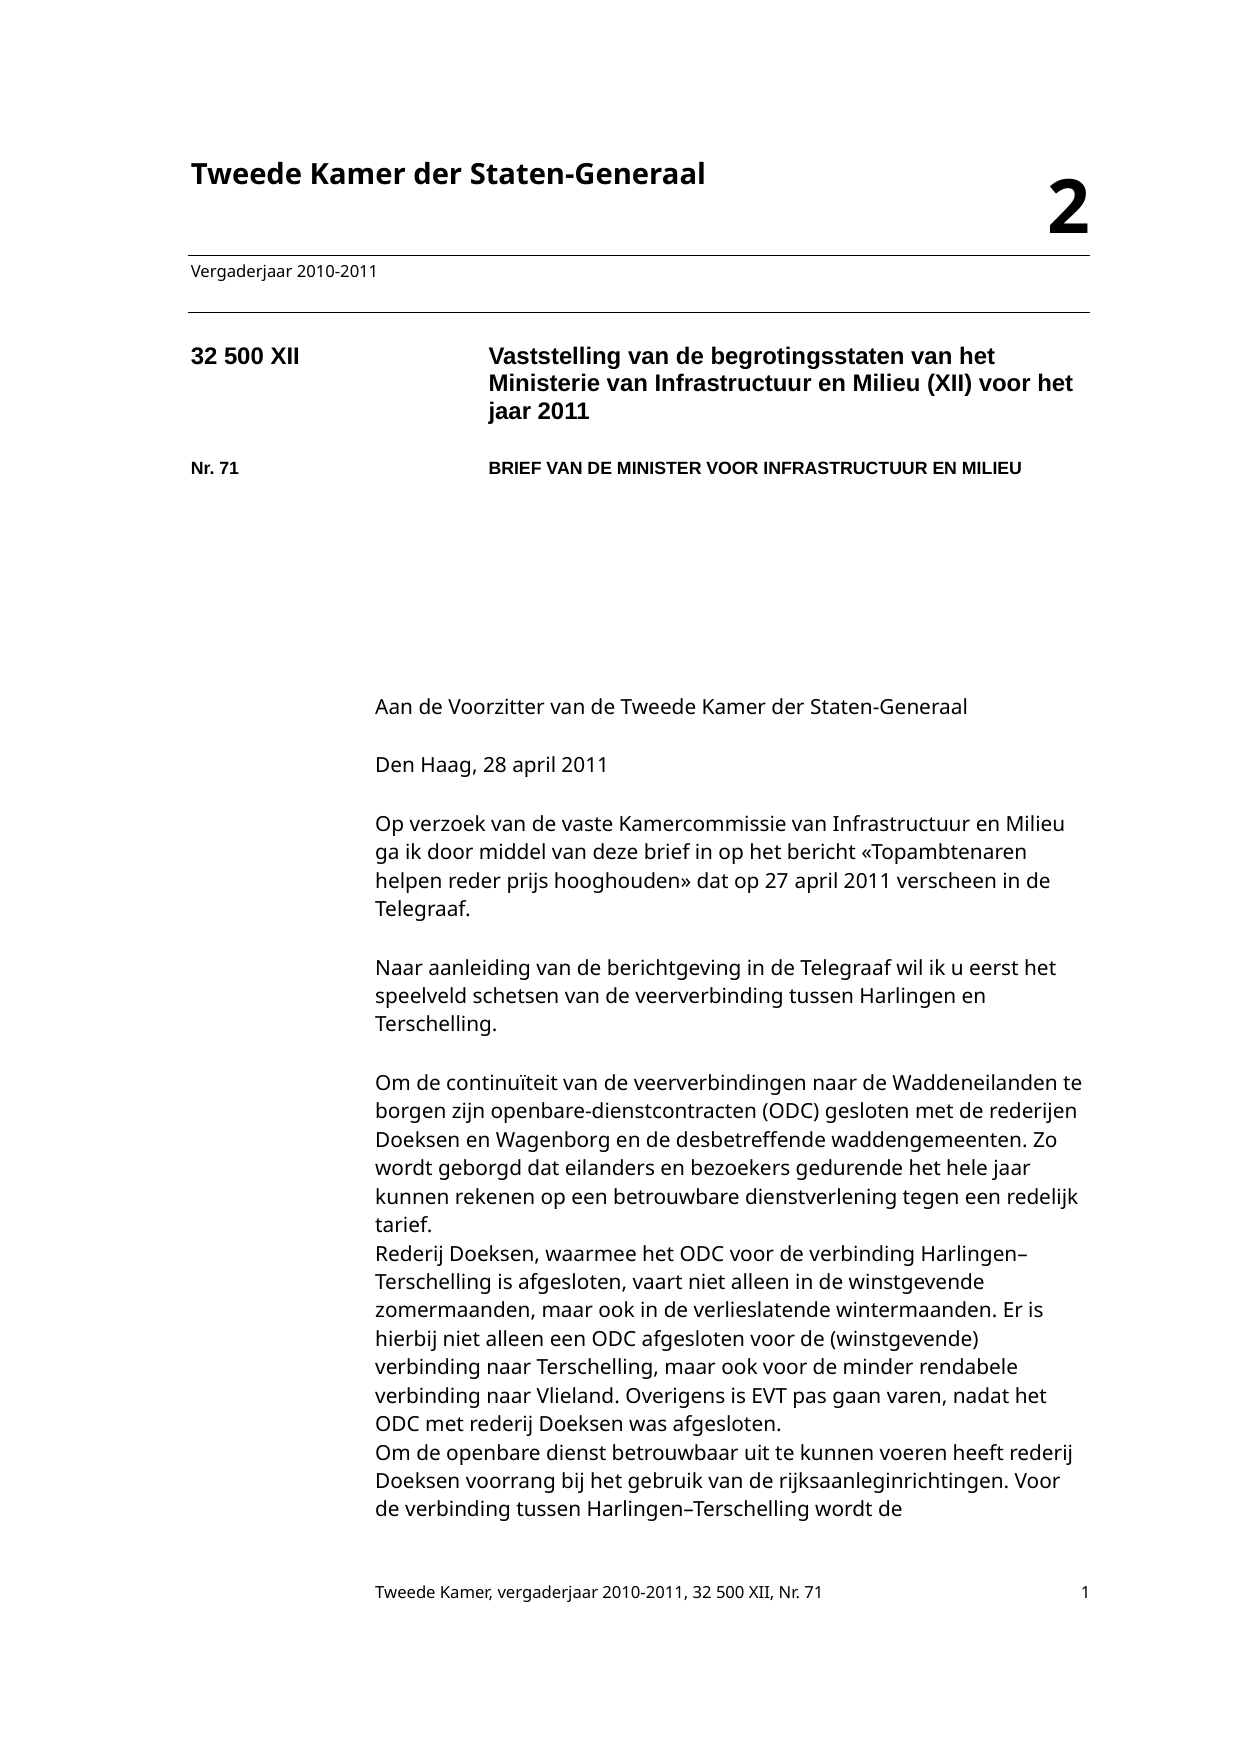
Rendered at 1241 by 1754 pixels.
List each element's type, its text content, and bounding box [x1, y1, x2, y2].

table_cell [188, 313, 485, 339]
text Den Haag, 28 april 2011 [375, 751, 1090, 779]
table_header Tweede Kamer der Staten-Generaal [188, 150, 909, 255]
table_cell 32 500 XII [188, 339, 485, 454]
text Aan de Voorzitter van de Tweede Kamer der Staten-Generaal [375, 692, 1090, 721]
text Op verzoek van de vaste Kamercommissie van Infrastructuur en Milieu ga ik door middel van deze brief in op het bericht «Topambtenaren helpen reder prijs hooghouden» dat op 27 april 2011 verscheen in de Telegraaf. [375, 809, 1090, 923]
text Naar aanleiding van de berichtgeving in de Telegraaf wil ik u eerst het speelveld schetsen van de veerverbinding tussen Harlingen en Terschelling. [375, 953, 1090, 1038]
table_cell [485, 256, 1090, 312]
table_cell Vaststelling van de begrotingsstaten van het Ministerie van Infrastructuur en Milieu (XII) voor het jaar 2011 [485, 339, 1090, 454]
table_cell [485, 313, 1090, 339]
table_cell Nr. 71 [188, 455, 485, 573]
table_cell Vergaderjaar 2010-2011 [188, 256, 485, 312]
text Om de continuïteit van de veerverbindingen naar de Waddeneilanden te borgen zijn openbare-dienstcontracten (ODC) gesloten met de rederijen Doeksen en Wagenborg en de desbetreffende waddengemeenten. Zo wordt geborgd dat eilanders en bezoekers gedurende het hele jaar kunnen rekenen op een betrouwbare dienstverlening tegen een redelijk tarief. [375, 1068, 1090, 1239]
table_header 2 [910, 150, 1090, 255]
table_cell BRIEF VAN DE MINISTER VOOR INFRASTRUCTUUR EN MILIEU [485, 455, 1090, 573]
text Om de openbare dienst betrouwbaar uit te kunnen voeren heeft rederij Doeksen voorrang bij het gebruik van de rijksaanleginrichtingen. Voor de verbinding tussen Harlingen–Terschelling wordt de [375, 1438, 1090, 1523]
text Rederij Doeksen, waarmee het ODC voor de verbinding Harlingen–Terschelling is afgesloten, vaart niet alleen in de winstgevende zomermaanden, maar ook in de verlieslatende wintermaanden. Er is hierbij niet alleen een ODC afgesloten voor de (winstgevende) verbinding naar Terschelling, maar ook voor de minder rendabele verbinding naar Vlieland. Overigens is EVT pas gaan varen, nadat het ODC met rederij Doeksen was afgesloten. [375, 1239, 1090, 1438]
